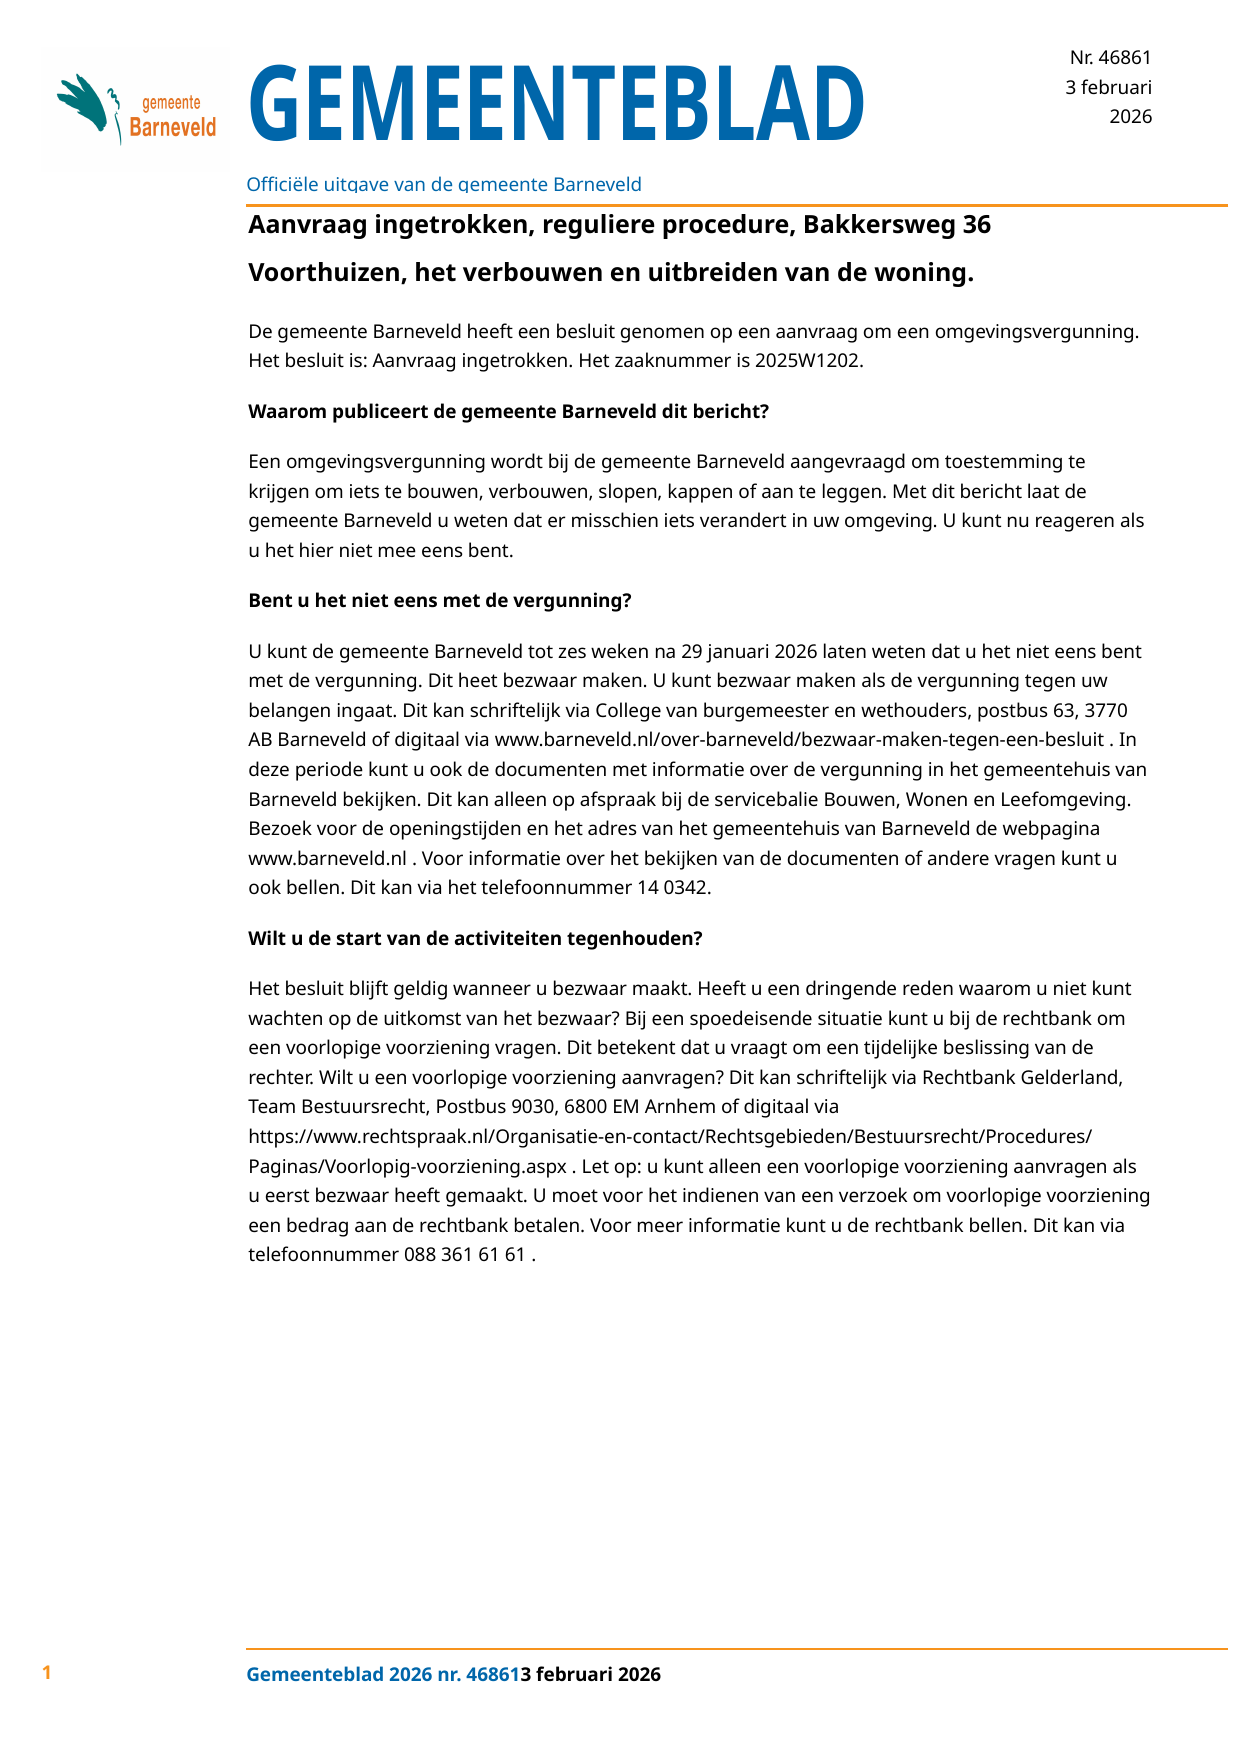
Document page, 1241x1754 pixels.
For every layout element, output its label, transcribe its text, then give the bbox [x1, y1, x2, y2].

text Aanvraag ingetrokken, reguliere procedure, Bakkersweg 36 Voorthuizen, het verbouwen en uitbreiden van de woning. [248, 207, 1152, 288]
text Bent u het niet eens met de vergunning? [248, 587, 1152, 613]
text De gemeente Barneveld heeft een besluit genomen op een aanvraag om een omgevingsvergunning. Het besluit is: Aanvraag ingetrokken. Het zaaknummer is 2025W1202. [248, 318, 1152, 373]
text Een omgevingsvergunning wordt bij de gemeente Barneveld aangevraagd om toestemming te krijgen om iets te bouwen, verbouwen, slopen, kappen of aan te leggen. Met dit bericht laat de gemeente Barneveld u weten dat er misschien iets verandert in uw omgeving. U kunt nu reageren als u het hier niet mee eens bent. [248, 448, 1152, 563]
text U kunt de gemeente Barneveld tot zes weken na 29 januari 2026 laten weten dat u het niet eens bent met de vergunning. Dit heet bezwaar maken. U kunt bezwaar maken als de vergunning tegen uw belangen ingaat. Dit kan schriftelijk via College van burgemeester en wethouders, postbus 63, 3770 AB Barneveld of digitaal via www.barneveld.nl/over-barneveld/bezwaar-maken-tegen-een-besluit . In deze periode kunt u ook de documenten met informatie over de vergunning in het gemeentehuis van Barneveld bekijken. Dit kan alleen op afspraak bij de servicebalie Bouwen, Wonen en Leefomgeving. Bezoek voor de openingstijden en het adres van het gemeentehuis van Barneveld de webpagina www.barneveld.nl . Voor informatie over het bekijken van de documenten of andere vragen kunt u ook bellen. Dit kan via het telefoonnummer 14 0342. [248, 638, 1152, 900]
text Waarom publiceert de gemeente Barneveld dit bericht? [248, 398, 1152, 424]
text Het besluit blijft geldig wanneer u bezwaar maakt. Heeft u een dringende reden waarom u niet kunt wachten op de uitkomst van het bezwaar? Bij een spoedeisende situatie kunt u bij de rechtbank om een voorlopige voorziening vragen. Dit betekent dat u vraagt om een tijdelijke beslissing van de rechter. Wilt u een voorlopige voorziening aanvragen? Dit kan schriftelijk via Rechtbank Gelderland, Team Bestuursrecht, Postbus 9030, 6800 EM Arnhem of digitaal via https://www.rechtspraak.nl/Organisatie-en-contact/Rechtsgebieden/Bestuursrecht/Procedures/Paginas/Voorlopig-voorziening.aspx . Let op: u kunt alleen een voorlopige voorziening aanvragen als u eerst bezwaar heeft gemaakt. U moet voor het indienen van een verzoek om voorlopige voorziening een bedrag aan de rechtbank betalen. Voor meer informatie kunt u de rechtbank bellen. Dit kan via telefoonnummer 088 361 61 61 . [248, 975, 1152, 1267]
text Wilt u de start van de activiteiten tegenhouden? [248, 925, 1152, 951]
picture [41, 47, 231, 172]
